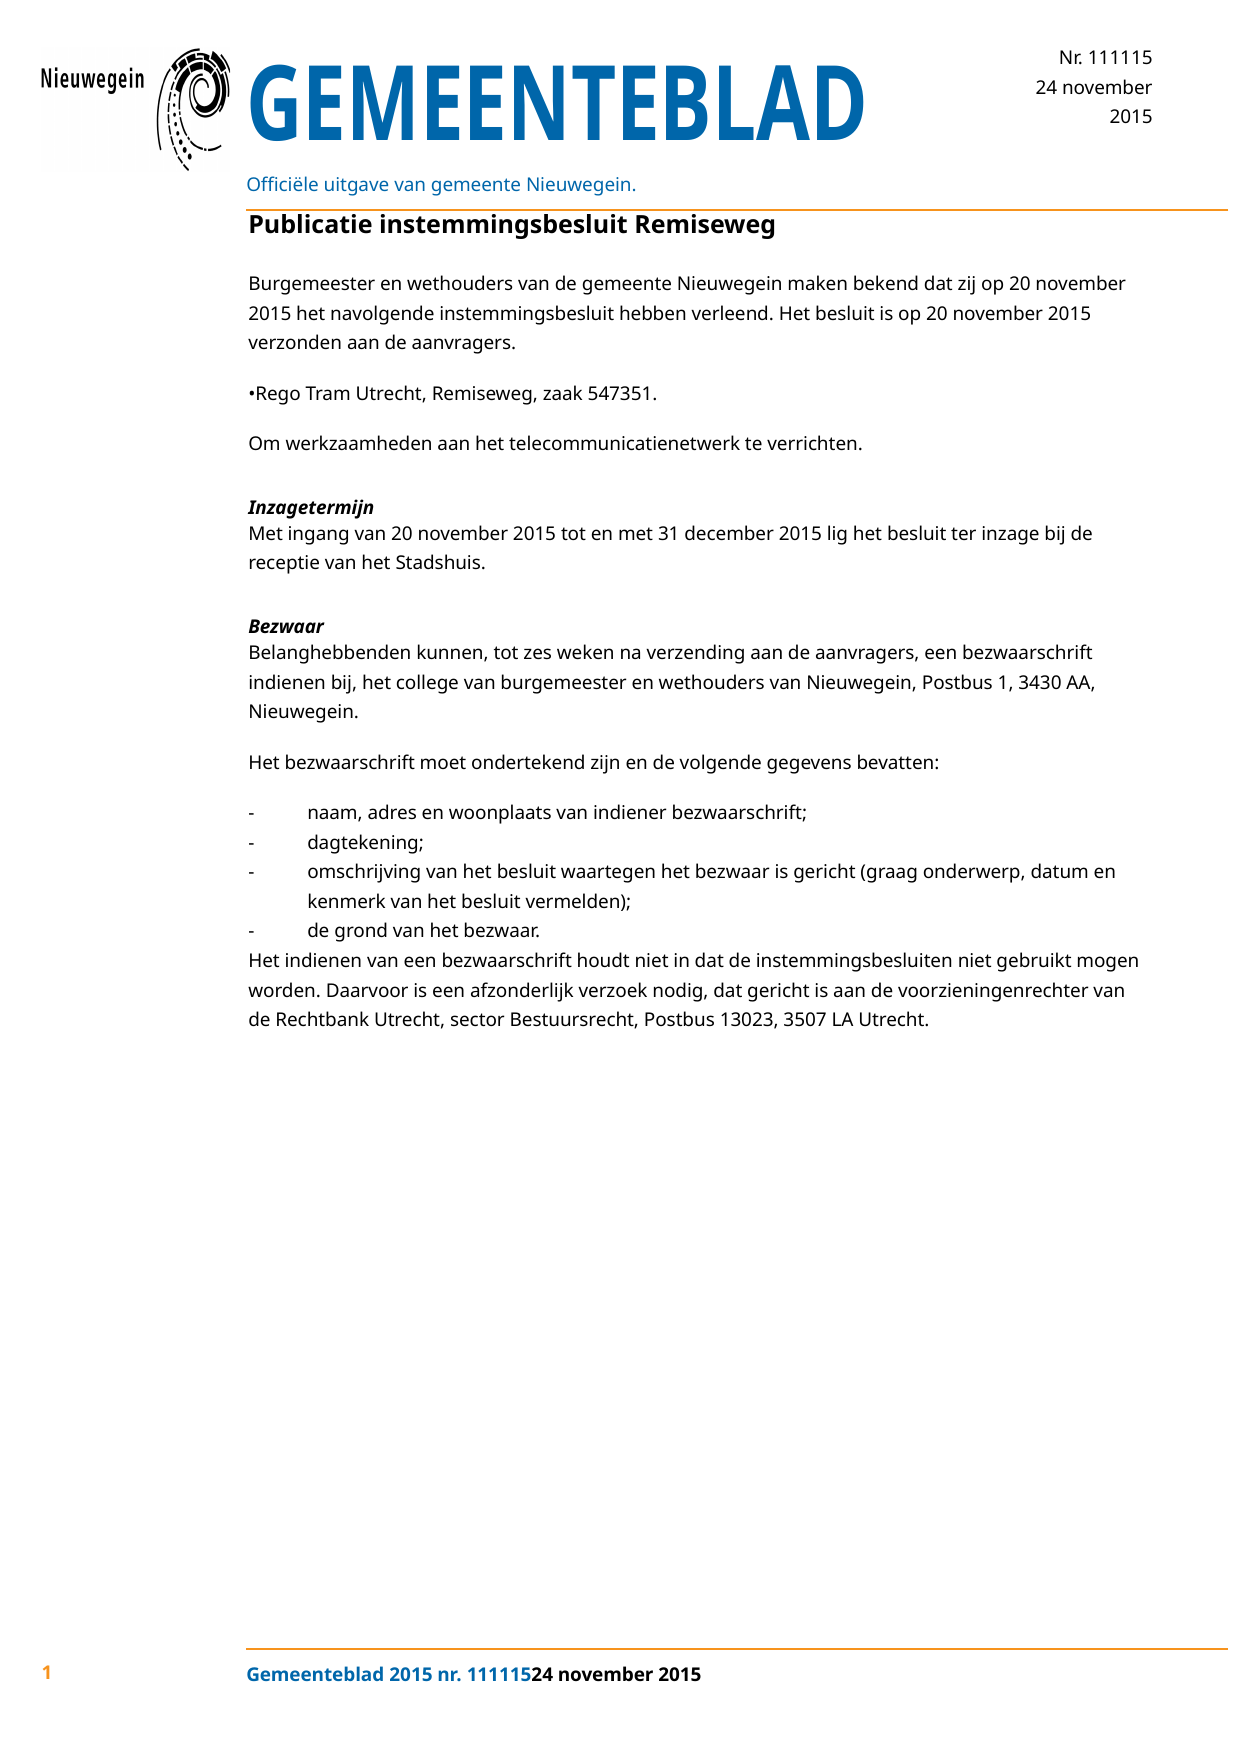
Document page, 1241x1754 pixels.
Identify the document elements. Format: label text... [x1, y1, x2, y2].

text Om werkzaamheden aan het telecommunicatienetwerk te verrichten. [248, 430, 1152, 456]
text Belanghebbenden kunnen, tot zes weken na verzending aan de aanvragers, een bezwaarschrift indienen bij, het college van burgemeester en wethouders van Nieuwegein, Postbus 1, 3430 AA, Nieuwegein. [248, 639, 1152, 724]
text Burgemeester en wethouders van de gemeente Nieuwegein maken bekend dat zij op 20 november 2015 het navolgende instemmingsbesluit hebben verleend. Het besluit is op 20 november 2015 verzonden aan de aanvragers. [248, 270, 1152, 355]
list dagtekening; [248, 829, 1152, 854]
text Publicatie instemmingsbesluit Remiseweg [248, 211, 1152, 241]
text Het bezwaarschrift moet ondertekend zijn en de volgende gegevens bevatten: [248, 749, 1152, 774]
text Bezwaar [248, 613, 1152, 639]
text •Rego Tram Utrecht, Remiseweg, zaak 547351. [248, 380, 1152, 406]
list omschrijving van het besluit waartegen het bezwaar is gericht (graag onderwerp, datum en kenmerk van het besluit vermelden); [248, 858, 1152, 914]
text Met ingang van 20 november 2015 tot en met 31 december 2015 lig het besluit ter inzage bij de receptie van het Stadshuis. [248, 520, 1152, 575]
picture [41, 47, 231, 172]
list de grond van het bezwaar. [248, 918, 1152, 943]
text Inzagetermijn [248, 494, 1152, 520]
text Het indienen van een bezwaarschrift houdt niet in dat de instemmingsbesluiten niet gebruikt mogen worden. Daarvoor is een afzonderlijk verzoek nodig, dat gericht is aan de voorzieningenrechter van de Rechtbank Utrecht, sector Bestuursrecht, Postbus 13023, 3507 LA Utrecht. [248, 947, 1152, 1032]
list naam, adres en woonplaats van indiener bezwaarschrift; [248, 799, 1152, 825]
